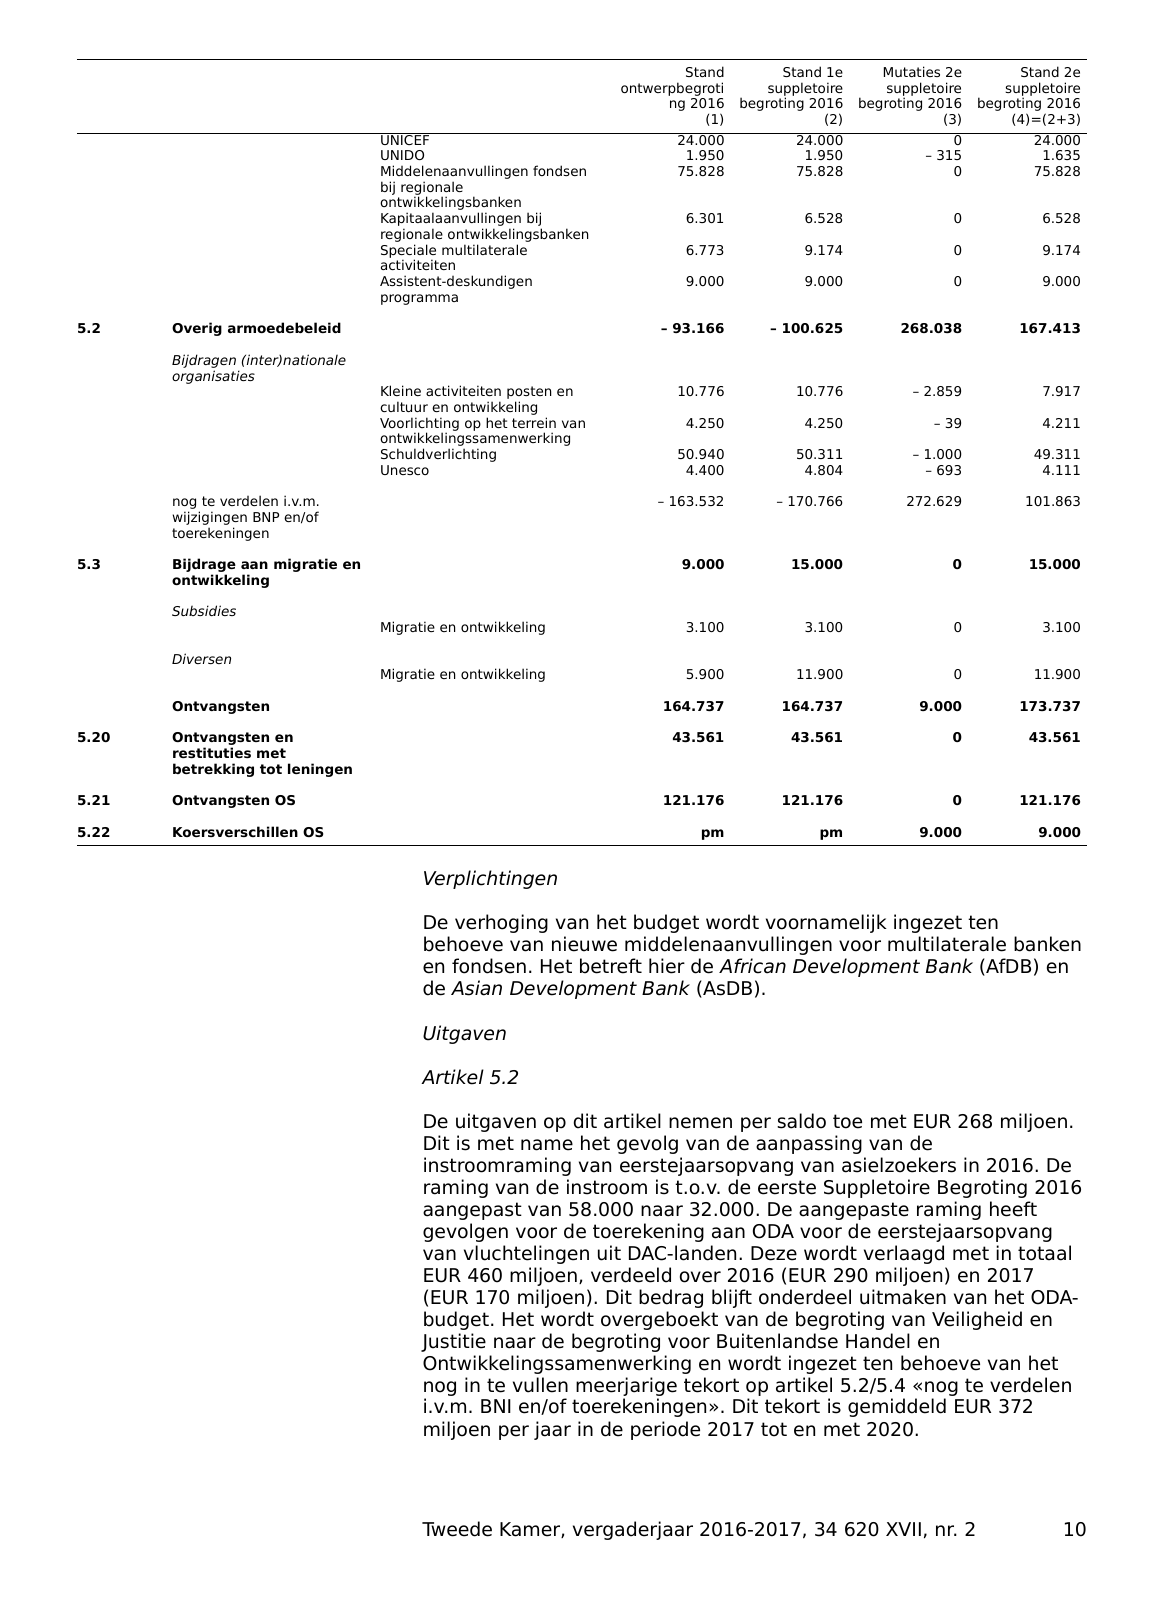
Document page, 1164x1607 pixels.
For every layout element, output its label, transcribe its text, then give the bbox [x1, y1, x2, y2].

table_cell [849, 809, 968, 824]
table_cell [166, 541, 374, 557]
table_cell [374, 541, 611, 557]
table_cell 0 [849, 730, 968, 777]
table_cell 4.111 [968, 463, 1087, 478]
table_cell [849, 777, 968, 793]
table_cell Voorlichting op het terrein van ontwikkelingssamenwerking [374, 416, 611, 447]
table_cell [77, 620, 166, 636]
table_cell [166, 479, 374, 494]
table_cell – 1.000 [849, 447, 968, 463]
table_cell 0 [849, 211, 968, 242]
table_cell 173.737 [968, 699, 1087, 714]
table_cell 24.000 [968, 134, 1087, 148]
table_cell [730, 589, 849, 604]
table_cell 0 [849, 667, 968, 683]
table_cell 11.900 [730, 667, 849, 683]
table_cell [374, 557, 611, 588]
table_cell [77, 447, 166, 463]
table_cell 9.174 [968, 243, 1087, 274]
table_cell Overig armoedebeleid [166, 321, 374, 337]
table_cell [611, 777, 730, 793]
table_cell [730, 651, 849, 667]
table_cell [730, 714, 849, 730]
subtitle Verplichtingen [422, 868, 1087, 890]
table_cell [968, 541, 1087, 557]
table_cell 4.400 [611, 463, 730, 478]
table_cell 167.413 [968, 321, 1087, 337]
table_cell [77, 651, 166, 667]
table_cell Bijdrage aan migratie en ontwikkeling [166, 557, 374, 588]
text De verhoging van het budget wordt voornamelijk ingezet ten behoeve van nieuwe middelenaanvullingen voor multilaterale banken en fondsen. Het betreft hier de African Development Bank (AfDB) en de Asian Development Bank (AsDB). [422, 912, 1087, 1000]
table_cell [77, 479, 166, 494]
table_cell 9.000 [968, 825, 1087, 845]
table_cell (1) [611, 112, 730, 132]
table_cell [166, 384, 374, 416]
table_cell [166, 620, 374, 636]
table_cell 9.174 [730, 243, 849, 274]
table_cell 5.22 [77, 825, 166, 845]
table_cell 15.000 [730, 557, 849, 588]
table_cell 272.629 [849, 494, 968, 541]
table_cell [611, 636, 730, 651]
table_cell 43.561 [968, 730, 1087, 777]
table_cell – 315 [849, 148, 968, 164]
table_cell [166, 777, 374, 793]
table_cell Migratie en ontwikkeling [374, 667, 611, 683]
table_cell – 2.859 [849, 384, 968, 416]
table_cell – 93.166 [611, 321, 730, 337]
table_cell [968, 777, 1087, 793]
table_cell [77, 683, 166, 699]
table_cell – 163.532 [611, 494, 730, 541]
table_cell 9.000 [611, 557, 730, 588]
table_cell [166, 148, 374, 164]
table_cell [166, 463, 374, 478]
table_cell [968, 589, 1087, 604]
table_cell [374, 683, 611, 699]
table_cell [849, 683, 968, 699]
table_cell Speciale multilaterale activiteiten [374, 243, 611, 274]
table_cell 24.000 [611, 134, 730, 148]
table_cell 4.250 [611, 416, 730, 447]
table_cell [849, 714, 968, 730]
table_cell (4)=(2+3) [968, 112, 1087, 132]
table_cell – 100.625 [730, 321, 849, 337]
table_cell [77, 777, 166, 793]
table_cell [730, 604, 849, 620]
table_cell [849, 337, 968, 353]
table_cell 6.301 [611, 211, 730, 242]
table_header Stand 1e suppletoire begroting 2016 [730, 60, 849, 112]
table_cell [849, 305, 968, 321]
table_cell [849, 353, 968, 384]
table_cell Middelenaanvullingen fondsen bij regionale ontwikkelingsbanken [374, 164, 611, 211]
table_cell 9.000 [611, 274, 730, 305]
table_cell 43.561 [730, 730, 849, 777]
table_cell [77, 148, 166, 164]
table_cell Schuldverlichting [374, 447, 611, 463]
table_cell Assistent-deskundigen programma [374, 274, 611, 305]
table_cell [849, 479, 968, 494]
table_cell [968, 305, 1087, 321]
table_cell [77, 112, 374, 132]
table_cell [166, 636, 374, 651]
table_cell Subsidies [166, 604, 374, 620]
table_cell 10.776 [730, 384, 849, 416]
table_cell [77, 274, 166, 305]
table_cell [968, 479, 1087, 494]
table_cell [166, 447, 374, 463]
table_cell [77, 494, 166, 541]
table_cell [77, 589, 166, 604]
table_cell [374, 353, 611, 384]
table_cell 0 [849, 274, 968, 305]
table_cell [730, 777, 849, 793]
table_cell [374, 337, 611, 353]
table_cell [611, 305, 730, 321]
table_cell [77, 337, 166, 353]
table_cell [849, 636, 968, 651]
table_cell [374, 809, 611, 824]
table_cell [374, 730, 611, 777]
table_cell [374, 825, 611, 845]
table_cell [77, 541, 166, 557]
table_cell 6.528 [730, 211, 849, 242]
table_cell – 170.766 [730, 494, 849, 541]
table_cell 5.900 [611, 667, 730, 683]
table_cell [730, 337, 849, 353]
table_cell 121.176 [611, 793, 730, 809]
table_cell pm [611, 825, 730, 845]
table_cell 15.000 [968, 557, 1087, 588]
table_cell [77, 416, 166, 447]
table_cell 6.528 [968, 211, 1087, 242]
table_cell Ontvangsten OS [166, 793, 374, 809]
table_cell (3) [849, 112, 968, 132]
table_cell [374, 589, 611, 604]
table_cell [166, 809, 374, 824]
table_cell 24.000 [730, 134, 849, 148]
table_cell 0 [849, 793, 968, 809]
table_cell 121.176 [730, 793, 849, 809]
table_cell [77, 636, 166, 651]
table_cell [77, 699, 166, 714]
table_cell Unesco [374, 463, 611, 478]
table_cell [166, 589, 374, 604]
table_header Mutaties 2e suppletoire begroting 2016 [849, 60, 968, 112]
table_cell [968, 809, 1087, 824]
table_cell [730, 541, 849, 557]
table_cell [611, 353, 730, 384]
table_cell 4.250 [730, 416, 849, 447]
table_cell [374, 699, 611, 714]
table_cell [374, 777, 611, 793]
table_cell [968, 604, 1087, 620]
table_cell [730, 353, 849, 384]
table_cell Bijdragen (inter)nationale organisaties [166, 353, 374, 384]
table_cell [166, 305, 374, 321]
table_cell [77, 211, 166, 242]
table_cell 50.311 [730, 447, 849, 463]
table_cell [611, 714, 730, 730]
table_cell 9.000 [968, 274, 1087, 305]
table_cell UNICEF [374, 134, 611, 148]
table_cell 3.100 [968, 620, 1087, 636]
table_cell [166, 683, 374, 699]
table_cell [611, 479, 730, 494]
table_cell pm [730, 825, 849, 845]
table_cell [166, 416, 374, 447]
table_cell nog te verdelen i.v.m. wijzigingen BNP en/of toerekeningen [166, 494, 374, 541]
table_cell [374, 494, 611, 541]
table_cell [849, 589, 968, 604]
table_cell [374, 112, 611, 132]
table_cell 7.917 [968, 384, 1087, 416]
table_cell 121.176 [968, 793, 1087, 809]
table_cell 3.100 [730, 620, 849, 636]
table_cell [849, 604, 968, 620]
table_cell [968, 337, 1087, 353]
table_header Stand 2e suppletoire begroting 2016 [968, 60, 1087, 112]
table_cell – 39 [849, 416, 968, 447]
table_cell 43.561 [611, 730, 730, 777]
table_cell [968, 714, 1087, 730]
table_cell 0 [849, 243, 968, 274]
table_cell 4.211 [968, 416, 1087, 447]
table_cell 10.776 [611, 384, 730, 416]
table_cell [77, 353, 166, 384]
table_cell [374, 479, 611, 494]
table_cell Ontvangsten [166, 699, 374, 714]
table_cell 1.950 [611, 148, 730, 164]
table_cell Kleine activiteiten posten en cultuur en ontwikkeling [374, 384, 611, 416]
table_cell [77, 243, 166, 274]
table_cell [611, 541, 730, 557]
table_cell 9.000 [849, 825, 968, 845]
table_cell [374, 604, 611, 620]
table_cell [77, 809, 166, 824]
table_cell [730, 683, 849, 699]
table_cell [730, 305, 849, 321]
table_cell [166, 134, 374, 148]
table_cell Diversen [166, 651, 374, 667]
table_cell [611, 589, 730, 604]
table_cell 1.950 [730, 148, 849, 164]
table_cell [374, 793, 611, 809]
table_cell (2) [730, 112, 849, 132]
table_cell [374, 651, 611, 667]
table_cell [968, 683, 1087, 699]
table_cell 101.863 [968, 494, 1087, 541]
table_header [374, 60, 611, 112]
table_cell Kapitaalaanvullingen bij regionale ontwikkelingsbanken [374, 211, 611, 242]
table_cell 268.038 [849, 321, 968, 337]
table_cell 0 [849, 134, 968, 148]
table_cell [611, 337, 730, 353]
table_cell [730, 636, 849, 651]
table_cell [166, 164, 374, 211]
table_cell 50.940 [611, 447, 730, 463]
table_cell 4.804 [730, 463, 849, 478]
table_cell [166, 243, 374, 274]
table_cell Migratie en ontwikkeling [374, 620, 611, 636]
table_cell 5.21 [77, 793, 166, 809]
table_cell 3.100 [611, 620, 730, 636]
table_cell [374, 714, 611, 730]
table_cell 75.828 [968, 164, 1087, 211]
table_cell Ontvangsten en restituties met betrekking tot leningen [166, 730, 374, 777]
table_cell 9.000 [849, 699, 968, 714]
table_cell 1.635 [968, 148, 1087, 164]
table_cell [611, 651, 730, 667]
table_cell Koersverschillen OS [166, 825, 374, 845]
table_cell 11.900 [968, 667, 1087, 683]
table_cell [77, 667, 166, 683]
table_cell 5.3 [77, 557, 166, 588]
table_cell [77, 714, 166, 730]
text De uitgaven op dit artikel nemen per saldo toe met EUR 268 miljoen. Dit is met name het gevolg van de aanpassing van de instroomraming van eerstejaarsopvang van asielzoekers in 2016. De raming van de instroom is t.o.v. de eerste Suppletoire Begroting 2016 aangepast van 58.000 naar 32.000. De aangepaste raming heeft gevolgen voor de toerekening aan ODA voor de eerstejaarsopvang van vluchtelingen uit DAC-landen. Deze wordt verlaagd met in totaal EUR 460 miljoen, verdeeld over 2016 (EUR 290 miljoen) en 2017 (EUR 170 miljoen). Dit bedrag blijft onderdeel uitmaken van het ODA-budget. Het wordt overgeboekt van de begroting van Veiligheid en Justitie naar de begroting voor Buitenlandse Handel en Ontwikkelingssamenwerking en wordt ingezet ten behoeve van het nog in te vullen meerjarige tekort op artikel 5.2/5.4 «nog te verdelen i.v.m. BNI en/of toerekeningen». Dit tekort is gemiddeld EUR 372 miljoen per jaar in de periode 2017 tot en met 2020. [422, 1111, 1087, 1440]
table_cell [77, 305, 166, 321]
table_cell 0 [849, 557, 968, 588]
table_cell [77, 604, 166, 620]
table_cell [166, 211, 374, 242]
table_cell 164.737 [611, 699, 730, 714]
table_cell 75.828 [611, 164, 730, 211]
table_header Stand ontwerpbegroting 2016 [611, 60, 730, 112]
table_cell [968, 636, 1087, 651]
table_cell [166, 714, 374, 730]
table_cell UNIDO [374, 148, 611, 164]
table_cell – 693 [849, 463, 968, 478]
table_cell [730, 479, 849, 494]
table_cell 0 [849, 620, 968, 636]
table_cell 9.000 [730, 274, 849, 305]
table_cell [77, 134, 166, 148]
table_cell [730, 809, 849, 824]
table_cell 49.311 [968, 447, 1087, 463]
subtitle Uitgaven [422, 1022, 1087, 1044]
table_cell [166, 667, 374, 683]
table_cell [374, 636, 611, 651]
table_cell 6.773 [611, 243, 730, 274]
table_cell [166, 274, 374, 305]
table_cell [611, 683, 730, 699]
table_cell [374, 305, 611, 321]
subtitle Artikel 5.2 [422, 1067, 1087, 1088]
table_cell [77, 463, 166, 478]
table_cell 164.737 [730, 699, 849, 714]
table_cell [77, 164, 166, 211]
table_cell [611, 809, 730, 824]
table_cell [77, 384, 166, 416]
table_cell 5.20 [77, 730, 166, 777]
table_cell [968, 353, 1087, 384]
table_cell 0 [849, 164, 968, 211]
table_cell [968, 651, 1087, 667]
table_cell [849, 651, 968, 667]
table_cell 75.828 [730, 164, 849, 211]
table_cell [374, 321, 611, 337]
table_cell [611, 604, 730, 620]
table_cell 5.2 [77, 321, 166, 337]
table_header [77, 60, 374, 112]
table_cell [849, 541, 968, 557]
table_cell [166, 337, 374, 353]
